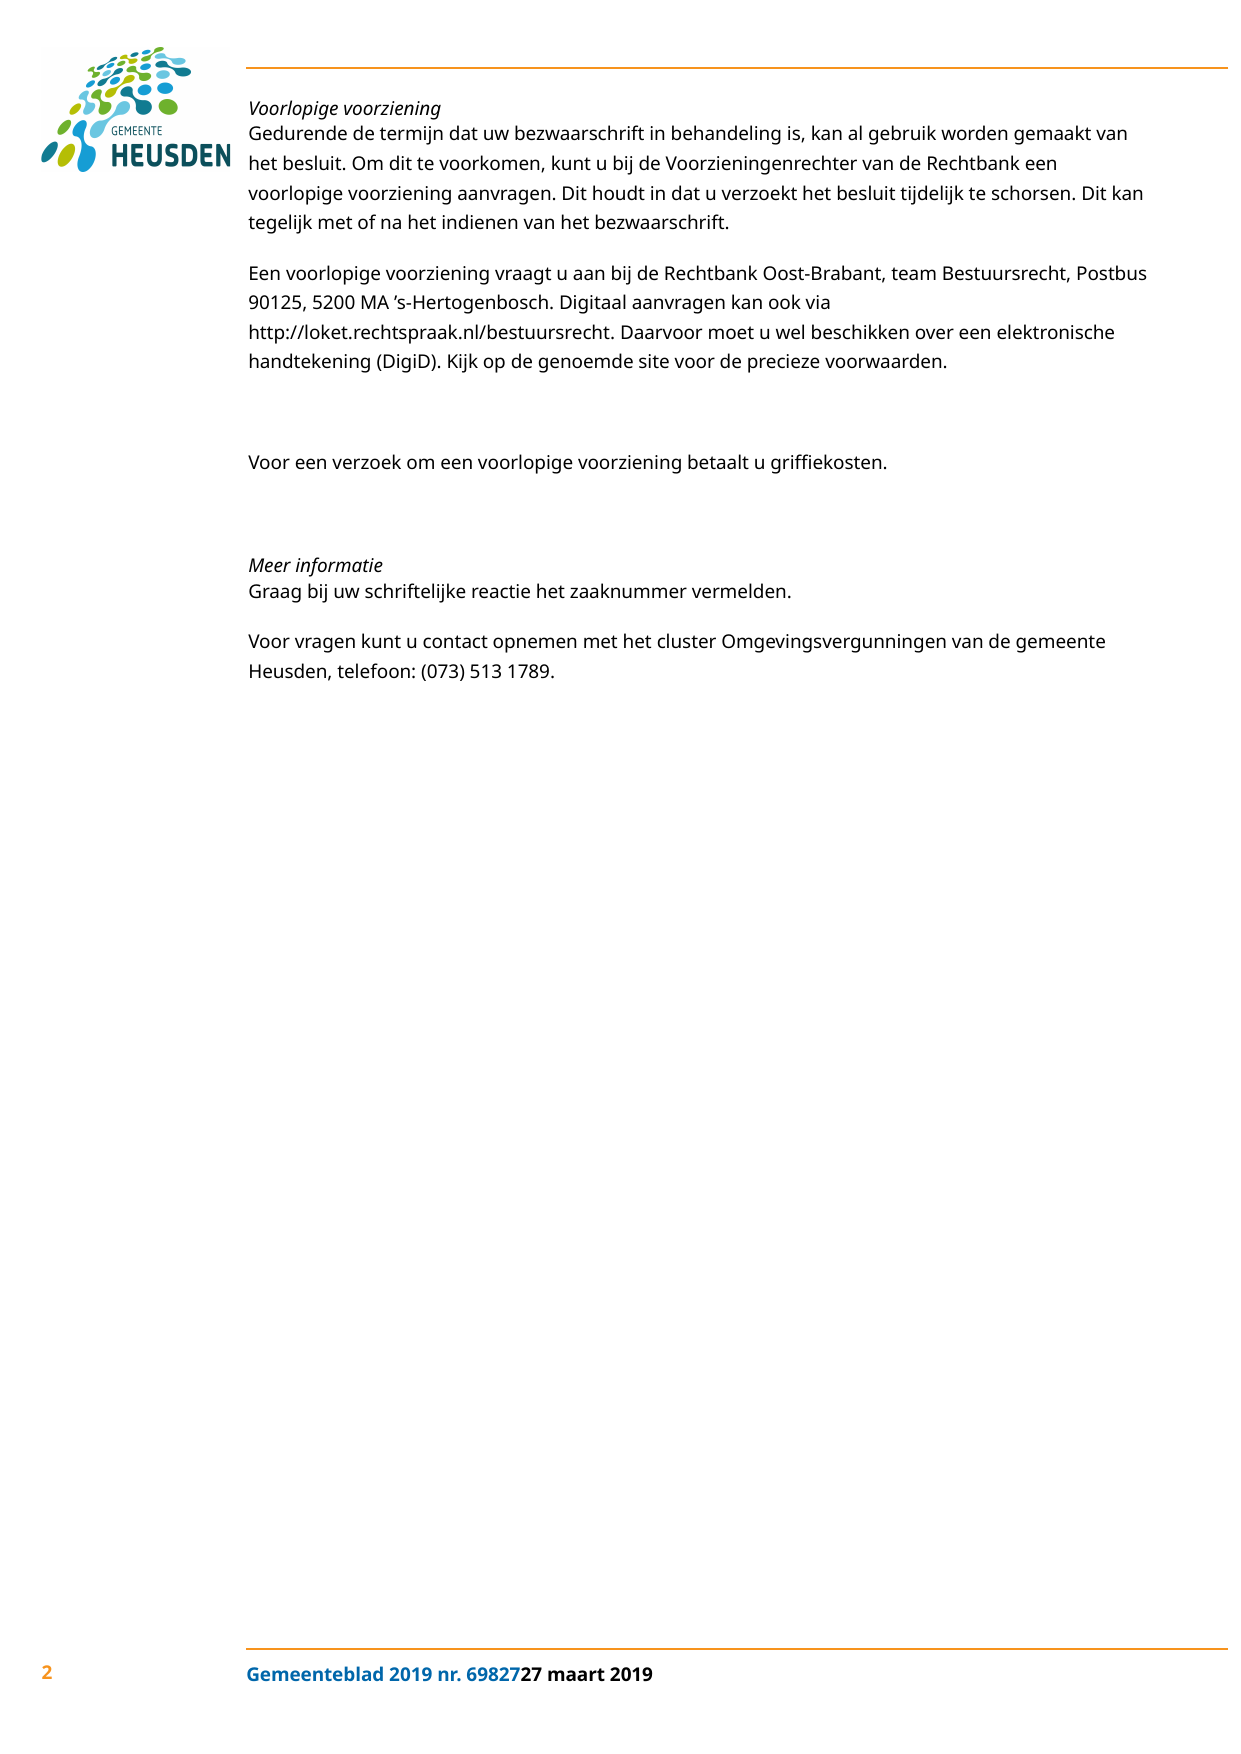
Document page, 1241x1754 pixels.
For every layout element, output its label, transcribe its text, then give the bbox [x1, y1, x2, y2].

text Een voorlopige voorziening vraagt u aan bij de Rechtbank Oost-Brabant, team Bestuursrecht, Postbus 90125, 5200 MA ’s-Hertogenbosch. Digitaal aanvragen kan ook via http://loket.rechtspraak.nl/bestuursrecht. Daarvoor moet u wel beschikken over een elektronische handtekening (DigiD). Kijk op de genoemde site voor de precieze voorwaarden. [248, 260, 1152, 374]
picture [41, 47, 231, 172]
text Meer informatie [248, 552, 1152, 578]
text Voor vragen kunt u contact opnemen met het cluster Omgevingsvergunningen van de gemeente Heusden, telefoon: (073) 513 1789. [248, 629, 1152, 684]
text Voor een verzoek om een voorlopige voorziening betaalt u griffiekosten. [248, 449, 1152, 475]
text Gedurende de termijn dat uw bezwaarschrift in behandeling is, kan al gebruik worden gemaakt van het besluit. Om dit te voorkomen, kunt u bij de Voorzieningenrechter van de Rechtbank een voorlopige voorziening aanvragen. Dit houdt in dat u verzoekt het besluit tijdelijk te schorsen. Dit kan tegelijk met of na het indienen van het bezwaarschrift. [248, 121, 1152, 235]
text Voorlopige voorziening [248, 95, 1152, 121]
text Graag bij uw schriftelijke reactie het zaaknummer vermelden. [248, 578, 1152, 604]
